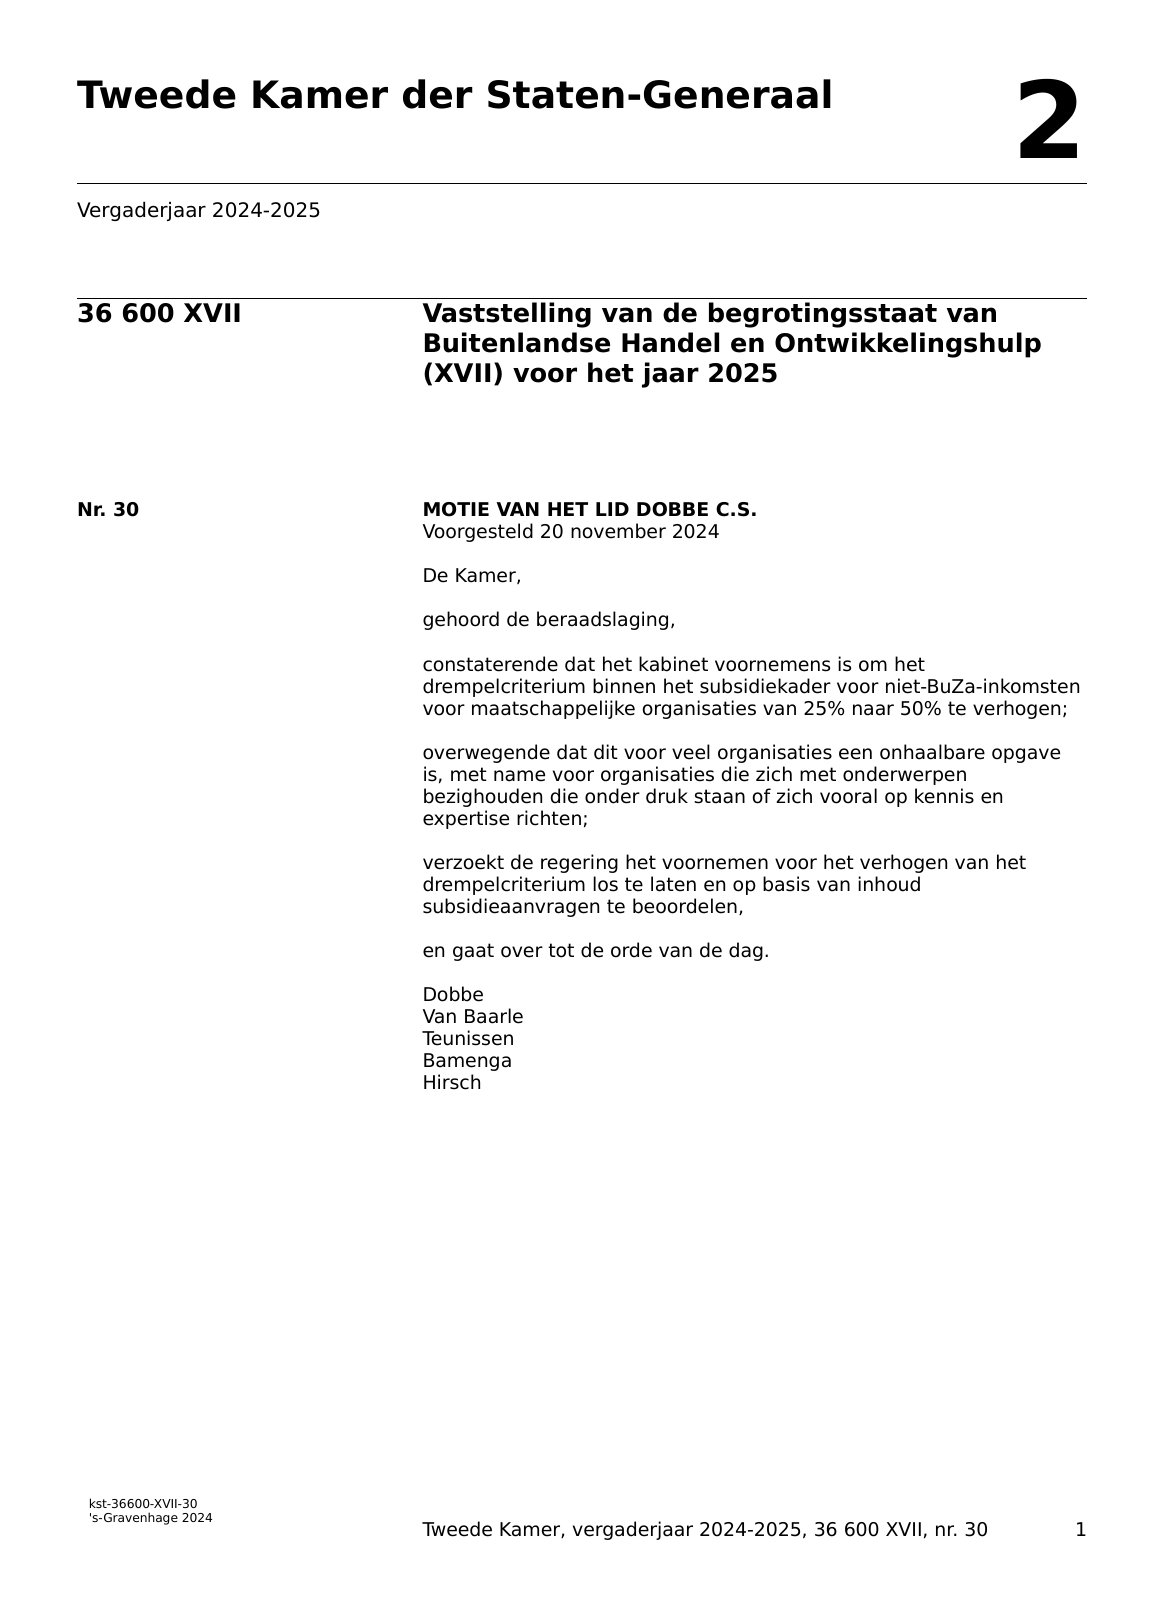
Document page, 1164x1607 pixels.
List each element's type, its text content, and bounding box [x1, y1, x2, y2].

text constaterende dat het kabinet voornemens is om het drempelcriterium binnen het subsidiekader voor niet-BuZa-inkomsten voor maatschappelijke organisaties van 25% naar 50% te verhogen; [422, 653, 1087, 719]
text 's-Gravenhage 2024 [88, 1511, 323, 1525]
table_cell Vergaderjaar 2024-2025 [77, 184, 1087, 298]
text Dobbe [422, 984, 1087, 1006]
table_header 2 [886, 59, 1087, 183]
text Teunissen [422, 1028, 1087, 1050]
text De Kamer, [422, 565, 1087, 587]
text Voorgesteld 20 november 2024 [422, 521, 1087, 543]
text verzoekt de regering het voornemen voor het verhogen van het drempelcriterium los te laten en op basis van inhoud subsidieaanvragen te beoordelen, [422, 852, 1087, 918]
text overwegende dat dit voor veel organisaties een onhaalbare opgave is, met name voor organisaties die zich met onderwerpen bezighouden die onder druk staan of zich vooral op kennis en expertise richten; [422, 742, 1087, 829]
text gehoord de beraadslaging, [422, 609, 1087, 631]
text en gaat over tot de orde van de dag. [422, 940, 1087, 962]
subtitle Nr. 30 MOTIE VAN HET LID DOBBE C.S. [77, 499, 1087, 521]
subtitle 36 600 XVII Vaststelling van de begrotingsstaat van Buitenlandse Handel en Ontwikkelingshulp (XVII) voor het jaar 2025 [77, 299, 1087, 388]
table_header Tweede Kamer der Staten-Generaal [77, 59, 886, 183]
text Bamenga [422, 1050, 1087, 1072]
text Hirsch [422, 1072, 1087, 1094]
text Van Baarle [422, 1006, 1087, 1028]
text kst-36600-XVII-30 [88, 1497, 323, 1511]
